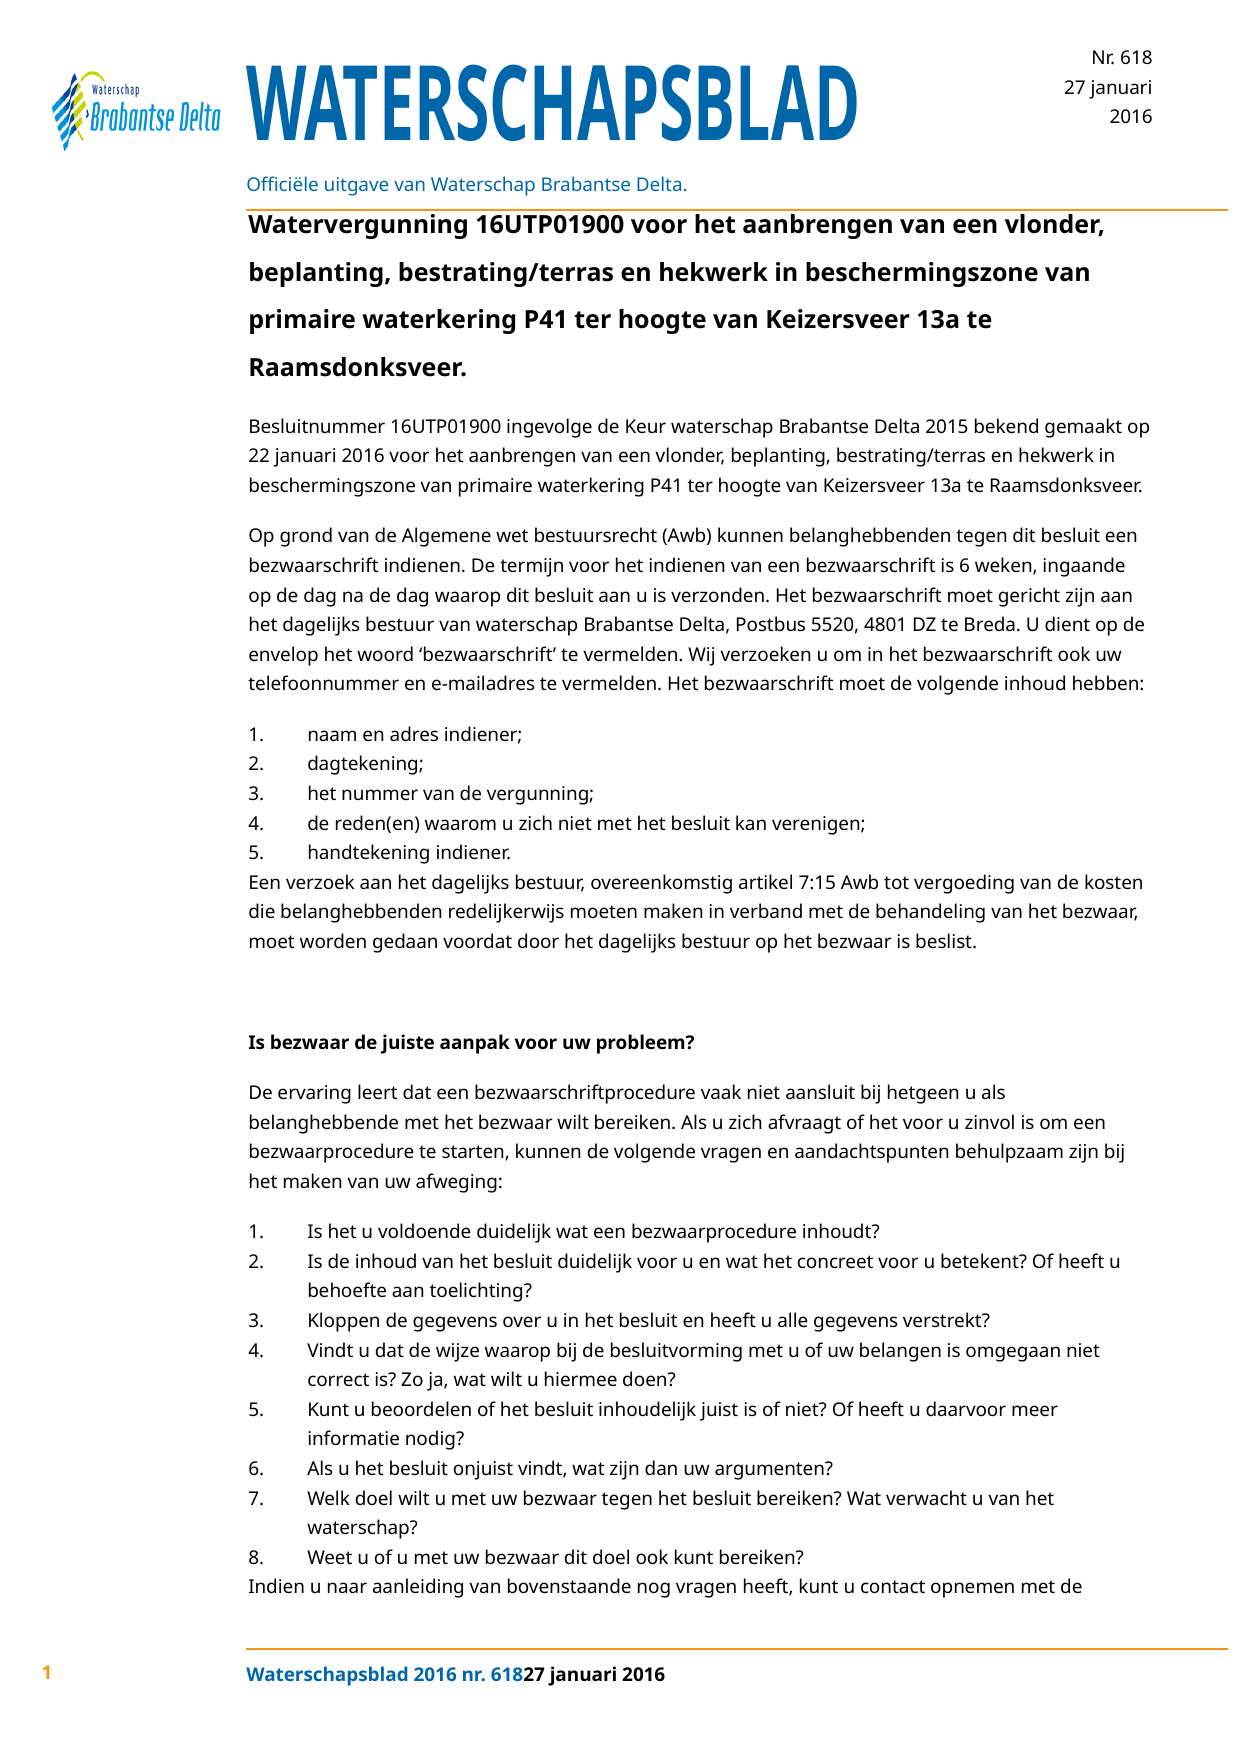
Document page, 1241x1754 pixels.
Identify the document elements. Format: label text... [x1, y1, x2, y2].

text De ervaring leert dat een bezwaarschriftprocedure vaak niet aansluit bij hetgeen u als belanghebbende met het bezwaar wilt bereiken. Als u zich afvraagt of het voor u zinvol is om een bezwaarprocedure te starten, kunnen de volgende vragen en aandachtspunten behulpzaam zijn bij het maken van uw afweging: [248, 1079, 1152, 1194]
text Indien u naar aanleiding van bovenstaande nog vragen heeft, kunt u contact opnemen met de [248, 1573, 1152, 1599]
picture [41, 47, 231, 172]
list naam en adres indiener; [248, 721, 1152, 747]
list Is de inhoud van het besluit duidelijk voor u en wat het concreet voor u betekent? Of heeft u behoefte aan toelichting? [248, 1248, 1152, 1303]
text Watervergunning 16UTP01900 voor het aanbrengen van een vlonder, beplanting, bestrating/terras en hekwerk in beschermingszone van primaire waterkering P41 ter hoogte van Keizersveer 13a te Raamsdonksveer. [248, 211, 1152, 384]
text Op grond van de Algemene wet bestuursrecht (Awb) kunnen belanghebbenden tegen dit besluit een bezwaarschrift indienen. De termijn voor het indienen van een bezwaarschrift is 6 weken, ingaande op de dag na de dag waarop dit besluit aan u is verzonden. Het bezwaarschrift moet gericht zijn aan het dagelijks bestuur van waterschap Brabantse Delta, Postbus 5520, 4801 DZ te Breda. U dient op de envelop het woord ‘bezwaarschrift’ te vermelden. Wij verzoeken u om in het bezwaarschrift ook uw telefoonnummer en e‑mailadres te vermelden. Het bezwaarschrift moet de volgende inhoud hebben: [248, 523, 1152, 696]
list het nummer van de vergunning; [248, 780, 1152, 806]
list handtekening indiener. [248, 839, 1152, 865]
list Weet u of u met uw bezwaar dit doel ook kunt bereiken? [248, 1544, 1152, 1570]
list de reden(en) waarom u zich niet met het besluit kan verenigen; [248, 810, 1152, 836]
list Vindt u dat de wijze waarop bij de besluitvorming met u of uw belangen is omgegaan niet correct is? Zo ja, wat wilt u hiermee doen? [248, 1337, 1152, 1392]
text Is bezwaar de juiste aanpak voor uw probleem? [248, 1029, 1152, 1055]
list Is het u voldoende duidelijk wat een bezwaarprocedure inhoudt? [248, 1218, 1152, 1244]
list dagtekening; [248, 751, 1152, 776]
list Als u het besluit onjuist vindt, wat zijn dan uw argumenten? [248, 1455, 1152, 1481]
text Besluitnummer 16UTP01900 ingevolge de Keur waterschap Brabantse Delta 2015 bekend gemaakt op 22 januari 2016 voor het aanbrengen van een vlonder, beplanting, bestrating/terras en hekwerk in beschermingszone van primaire waterkering P41 ter hoogte van Keizersveer 13a te Raamsdonksveer. [248, 413, 1152, 498]
list Kunt u beoordelen of het besluit inhoudelijk juist is of niet? Of heeft u daarvoor meer informatie nodig? [248, 1396, 1152, 1451]
list Welk doel wilt u met uw bezwaar tegen het besluit bereiken? Wat verwacht u van het waterschap? [248, 1485, 1152, 1540]
list Kloppen de gegevens over u in het besluit en heeft u alle gegevens verstrekt? [248, 1307, 1152, 1333]
text Een verzoek aan het dagelijks bestuur, overeenkomstig artikel 7:15 Awb tot vergoeding van de kosten die belanghebbenden redelijkerwijs moeten maken in verband met de behandeling van het bezwaar, moet worden gedaan voordat door het dagelijks bestuur op het bezwaar is beslist. [248, 869, 1152, 954]
